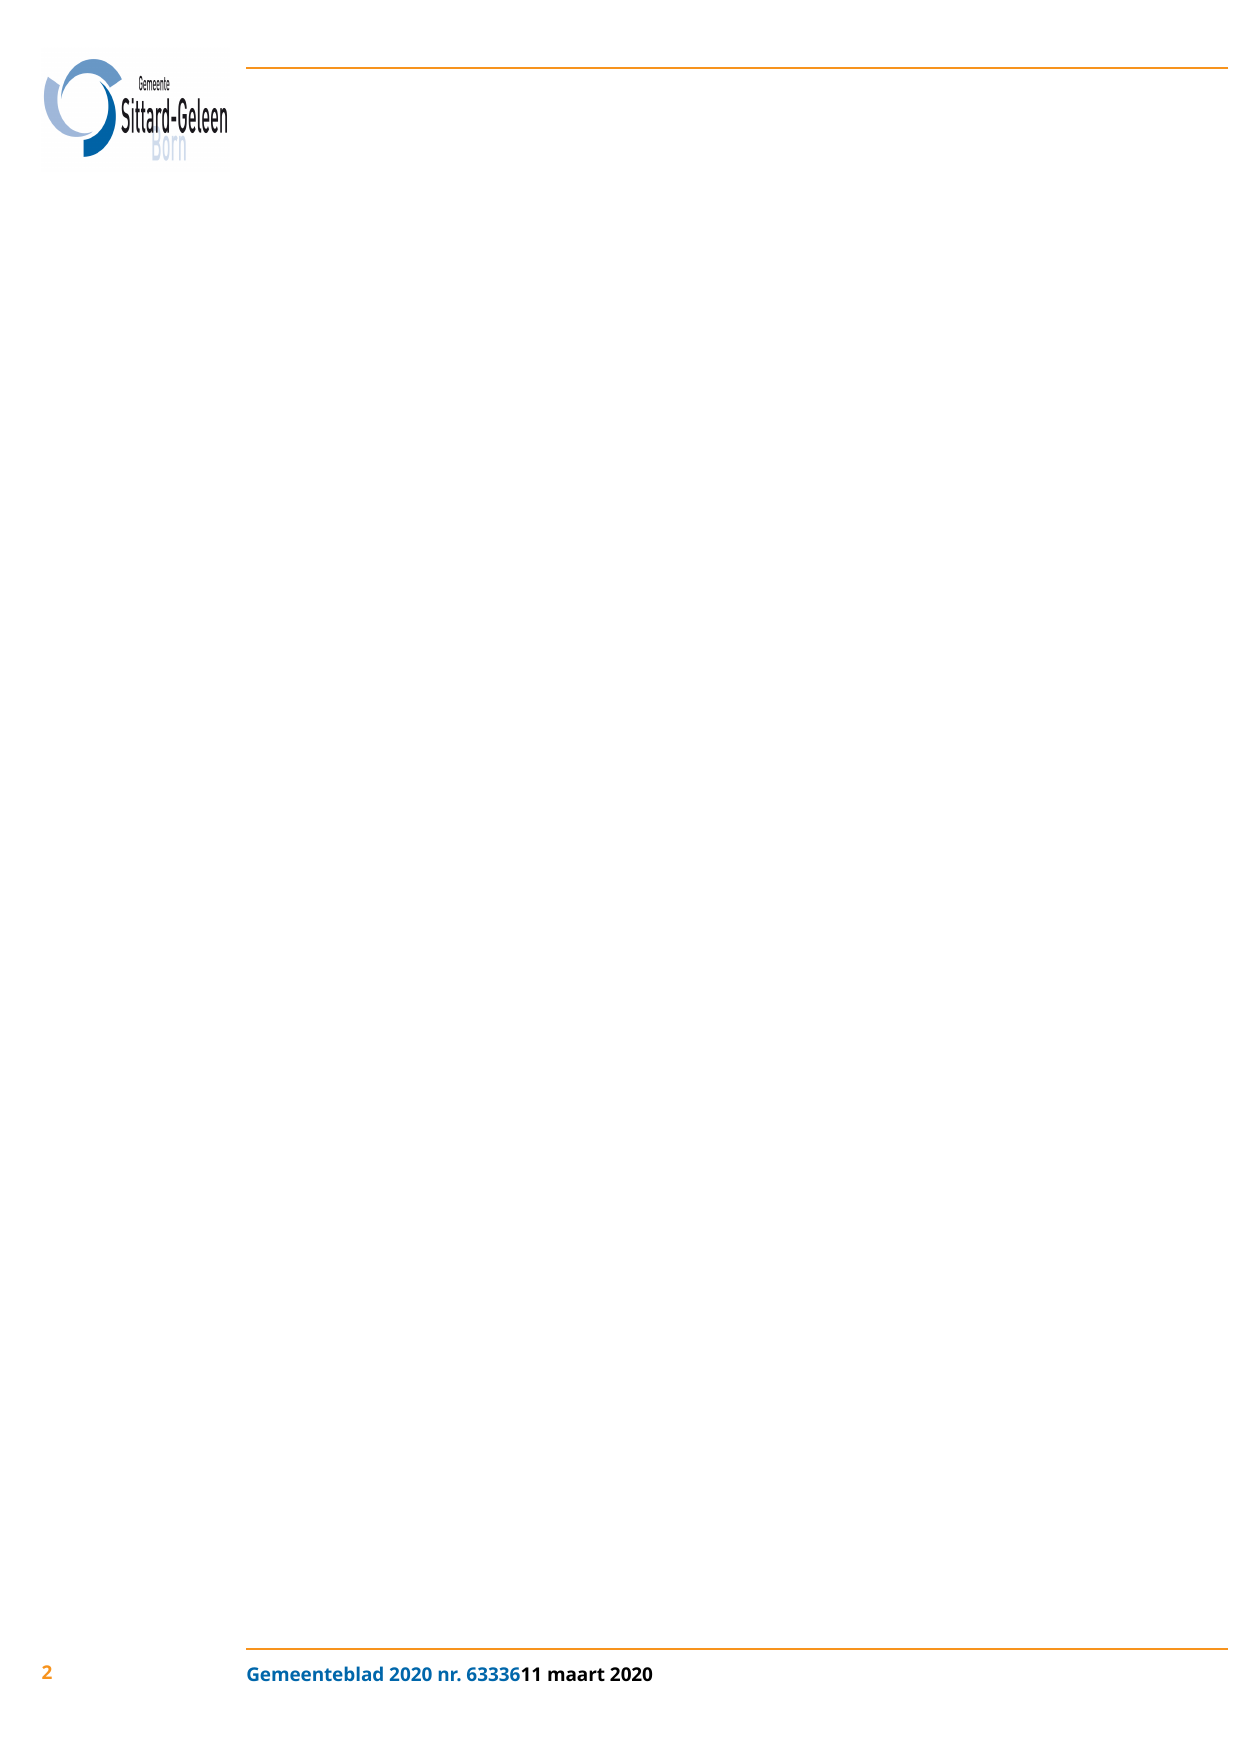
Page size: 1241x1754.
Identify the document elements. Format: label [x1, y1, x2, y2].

picture [41, 47, 231, 172]
